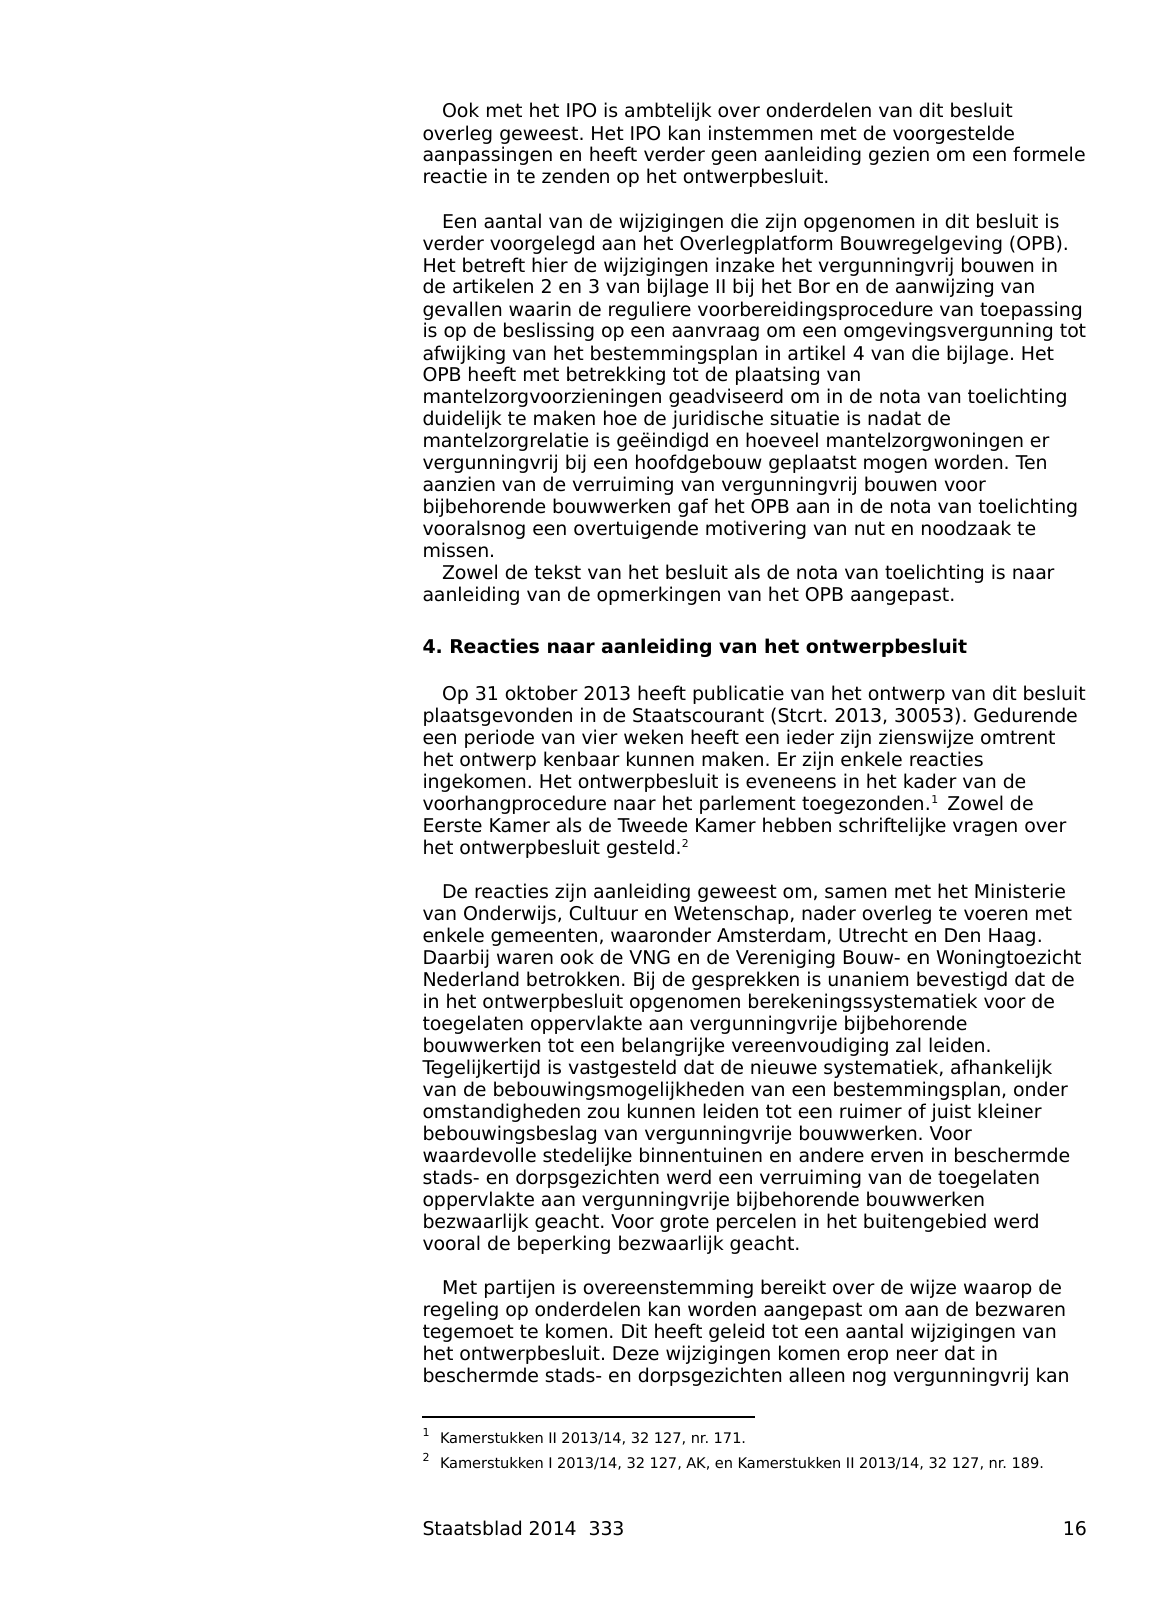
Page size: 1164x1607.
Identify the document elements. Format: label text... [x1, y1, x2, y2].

text Kamerstukken I 2013/14, 32 127, AK, en Kamerstukken II 2013/14, 32 127, nr. 189. [422, 1451, 1087, 1473]
text Met partijen is overeenstemming bereikt over de wijze waarop de regeling op onderdelen kan worden aangepast om aan de bezwaren tegemoet te komen. Dit heeft geleid tot een aantal wijzigingen van het ontwerpbesluit. Deze wijzigingen komen erop neer dat in beschermde stads- en dorpsgezichten alleen nog vergunningvrij kan [422, 1277, 1087, 1387]
text Kamerstukken II 2013/14, 32 127, nr. 171. [422, 1426, 1087, 1448]
text Zowel de tekst van het besluit als de nota van toelichting is naar aanleiding van de opmerkingen van het OPB aangepast. [422, 562, 1087, 606]
text Op 31 oktober 2013 heeft publicatie van het ontwerp van dit besluit plaatsgevonden in de Staatscourant (Stcrt. 2013, 30053). Gedurende een periode van vier weken heeft een ieder zijn zienswijze omtrent het ontwerp kenbaar kunnen maken. Er zijn enkele reacties ingekomen. Het ontwerpbesluit is eveneens in het kader van de voorhangprocedure naar het parlement toegezonden. Zowel de Eerste Kamer als de Tweede Kamer hebben schriftelijke vragen over het ontwerpbesluit gesteld. [422, 683, 1087, 859]
text Ook met het IPO is ambtelijk over onderdelen van dit besluit overleg geweest. Het IPO kan instemmen met de voorgestelde aanpassingen en heeft verder geen aanleiding gezien om een formele reactie in te zenden op het ontwerpbesluit. [422, 100, 1087, 188]
text Een aantal van de wijzigingen die zijn opgenomen in dit besluit is verder voorgelegd aan het Overlegplatform Bouwregelgeving (OPB). Het betreft hier de wijzigingen inzake het vergunningvrij bouwen in de artikelen 2 en 3 van bijlage II bij het Bor en de aanwijzing van gevallen waarin de reguliere voorbereidingsprocedure van toepassing is op de beslissing op een aanvraag om een omgevingsvergunning tot afwijking van het bestemmingsplan in artikel 4 van die bijlage. Het OPB heeft met betrekking tot de plaatsing van mantelzorgvoorzieningen geadviseerd om in de nota van toelichting duidelijk te maken hoe de juridische situatie is nadat de mantelzorgrelatie is geëindigd en hoeveel mantelzorgwoningen er vergunningvrij bij een hoofdgebouw geplaatst mogen worden. Ten aanzien van de verruiming van vergunningvrij bouwen voor bijbehorende bouwwerken gaf het OPB aan in de nota van toelichting vooralsnog een overtuigende motivering van nut en noodzaak te missen. [422, 211, 1087, 562]
subtitle 4. Reacties naar aanleiding van het ontwerpbesluit [422, 636, 1087, 658]
text De reacties zijn aanleiding geweest om, samen met het Ministerie van Onderwijs, Cultuur en Wetenschap, nader overleg te voeren met enkele gemeenten, waaronder Amsterdam, Utrecht en Den Haag. Daarbij waren ook de VNG en de Vereniging Bouw- en Woningtoezicht Nederland betrokken. Bij de gesprekken is unaniem bevestigd dat de in het ontwerpbesluit opgenomen berekeningssystematiek voor de toegelaten oppervlakte aan vergunningvrije bijbehorende bouwwerken tot een belangrijke vereenvoudiging zal leiden. Tegelijkertijd is vastgesteld dat de nieuwe systematiek, afhankelijk van de bebouwingsmogelijkheden van een bestemmingsplan, onder omstandigheden zou kunnen leiden tot een ruimer of juist kleiner bebouwingsbeslag van vergunningvrije bouwwerken. Voor waardevolle stedelijke binnentuinen en andere erven in beschermde stads- en dorpsgezichten werd een verruiming van de toegelaten oppervlakte aan vergunningvrije bijbehorende bouwwerken bezwaarlijk geacht. Voor grote percelen in het buitengebied werd vooral de beperking bezwaarlijk geacht. [422, 881, 1087, 1255]
